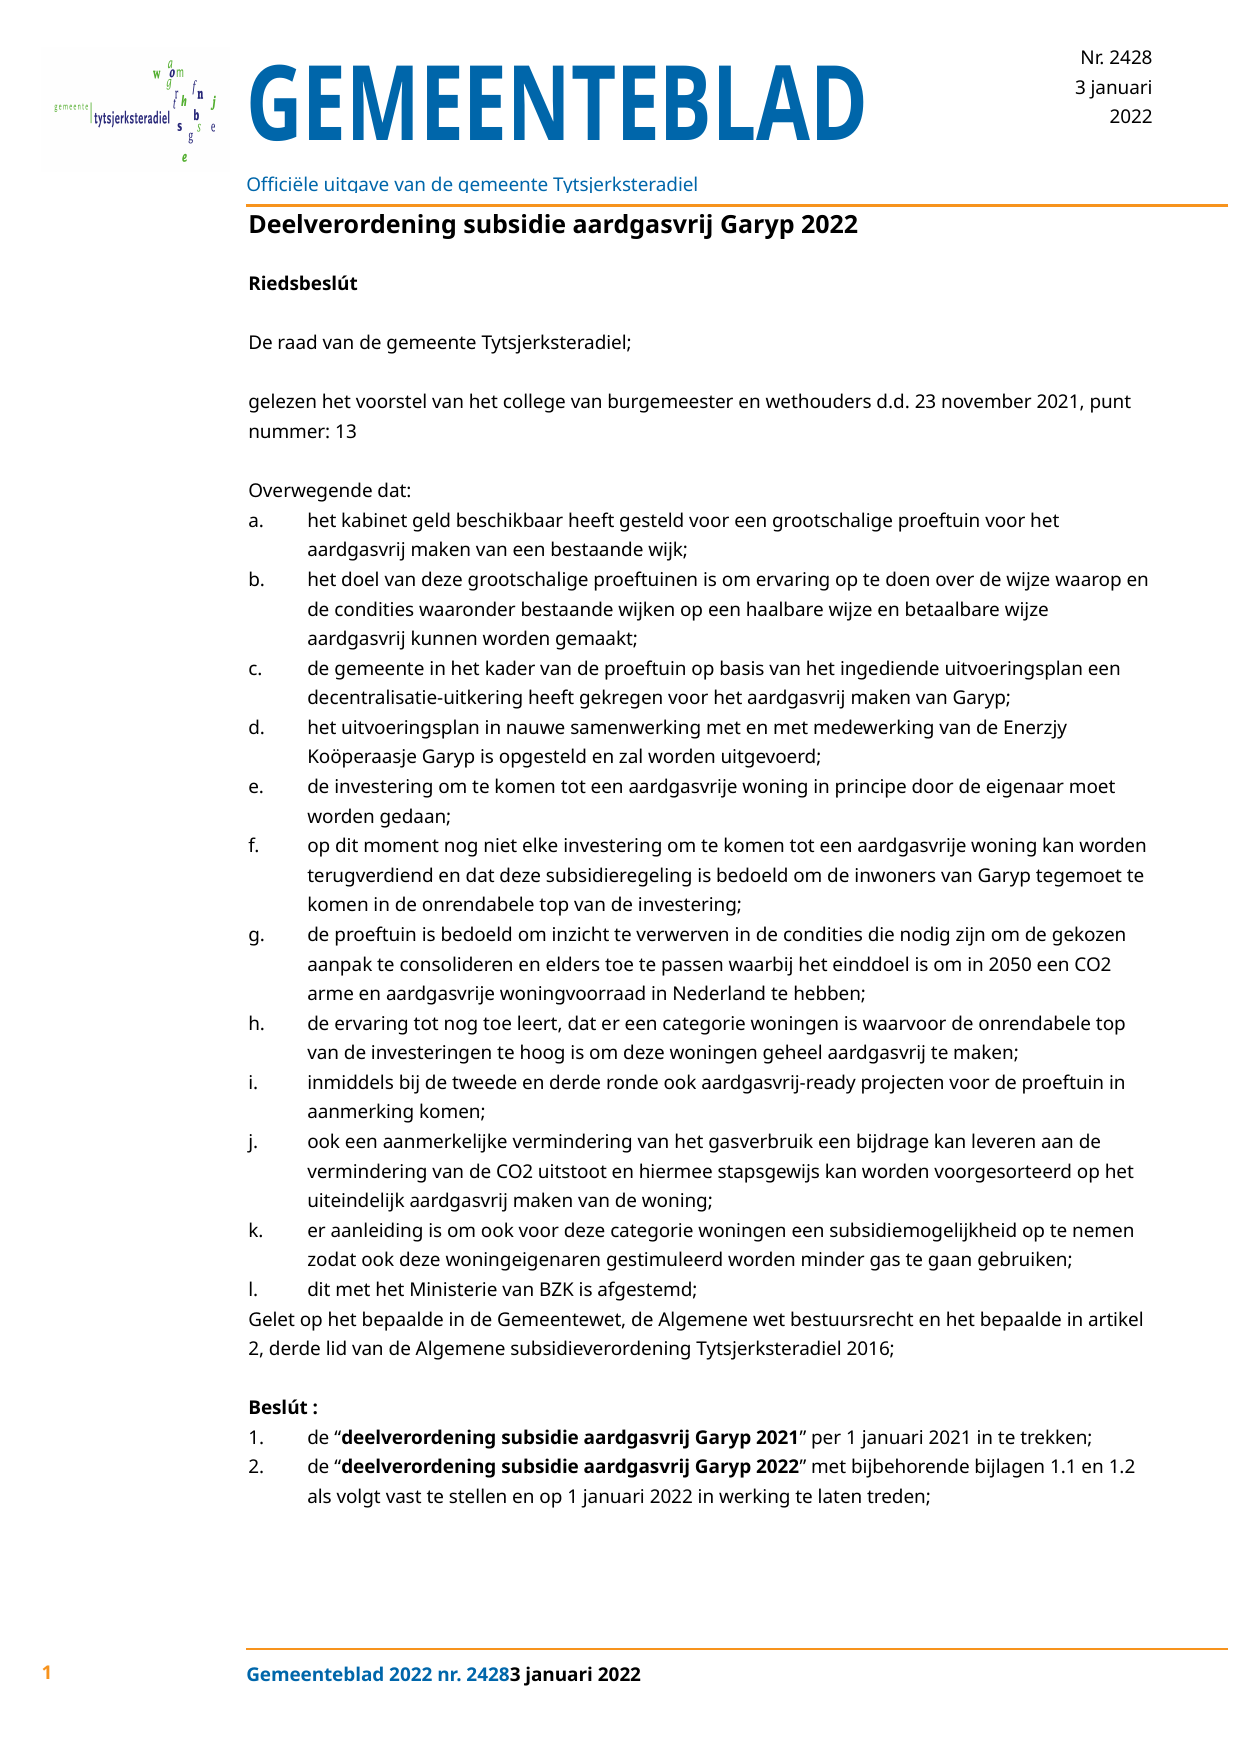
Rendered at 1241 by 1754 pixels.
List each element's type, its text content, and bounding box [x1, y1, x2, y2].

list het doel van deze grootschalige proeftuinen is om ervaring op te doen over de wijze waarop en de condities waaronder bestaande wijken op een haalbare wijze en betaalbare wijze aardgasvrij kunnen worden gemaakt; [248, 566, 1152, 651]
list de ervaring tot nog toe leert, dat er een categorie woningen is waarvoor de onrendabele top van de investeringen te hoog is om deze woningen geheel aardgasvrij te maken; [248, 1010, 1152, 1065]
text Deelverordening subsidie aardgasvrij Garyp 2022 [248, 207, 1152, 241]
text De raad van de gemeente Tytsjerksteradiel; [248, 329, 1152, 355]
list de “deelverordening subsidie aardgasvrij Garyp 2022” met bijbehorende bijlagen 1.1 en 1.2 als volgt vast te stellen en op 1 januari 2022 in werking te laten treden; [248, 1454, 1152, 1509]
list op dit moment nog niet elke investering om te komen tot een aardgasvrije woning kan worden terugverdiend en dat deze subsidieregeling is bedoeld om de inwoners van Garyp tegemoet te komen in de onrendabele top van de investering; [248, 832, 1152, 917]
list de proeftuin is bedoeld om inzicht te verwerven in de condities die nodig zijn om de gekozen aanpak te consolideren en elders toe te passen waarbij het einddoel is om in 2050 een CO2 arme en aardgasvrije woningvoorraad in Nederland te hebben; [248, 921, 1152, 1006]
list de “deelverordening subsidie aardgasvrij Garyp 2021” per 1 januari 2021 in te trekken; [248, 1424, 1152, 1450]
text Gelet op het bepaalde in de Gemeentewet, de Algemene wet bestuursrecht en het bepaalde in artikel 2, derde lid van de Algemene subsidieverordening Tytsjerksteradiel 2016; [248, 1306, 1152, 1361]
list het uitvoeringsplan in nauwe samenwerking met en met medewerking van de Enerzjy Koöperaasje Garyp is opgesteld en zal worden uitgevoerd; [248, 714, 1152, 769]
text Overwegende dat: [248, 477, 1152, 503]
list ook een aanmerkelijke vermindering van het gasverbruik een bijdrage kan leveren aan de vermindering van de CO2 uitstoot en hiermee stapsgewijs kan worden voorgesorteerd op het uiteindelijk aardgasvrij maken van de woning; [248, 1128, 1152, 1213]
list het kabinet geld beschikbaar heeft gesteld voor een grootschalige proeftuin voor het aardgasvrij maken van een bestaande wijk; [248, 507, 1152, 562]
text Riedsbeslút [248, 270, 1152, 296]
list de gemeente in het kader van de proeftuin op basis van het ingediende uitvoeringsplan een decentralisatie-uitkering heeft gekregen voor het aardgasvrij maken van Garyp; [248, 655, 1152, 710]
text gelezen het voorstel van het college van burgemeester en wethouders d.d. 23 november 2021, punt nummer: 13 [248, 389, 1152, 444]
text Beslút : [248, 1394, 1152, 1420]
list dit met het Ministerie van BZK is afgestemd; [248, 1276, 1152, 1302]
list er aanleiding is om ook voor deze categorie woningen een subsidiemogelijkheid op te nemen zodat ook deze woningeigenaren gestimuleerd worden minder gas te gaan gebruiken; [248, 1217, 1152, 1272]
picture [41, 47, 231, 172]
list inmiddels bij de tweede en derde ronde ook aardgasvrij-ready projecten voor de proeftuin in aanmerking komen; [248, 1069, 1152, 1124]
list de investering om te komen tot een aardgasvrije woning in principe door de eigenaar moet worden gedaan; [248, 773, 1152, 828]
